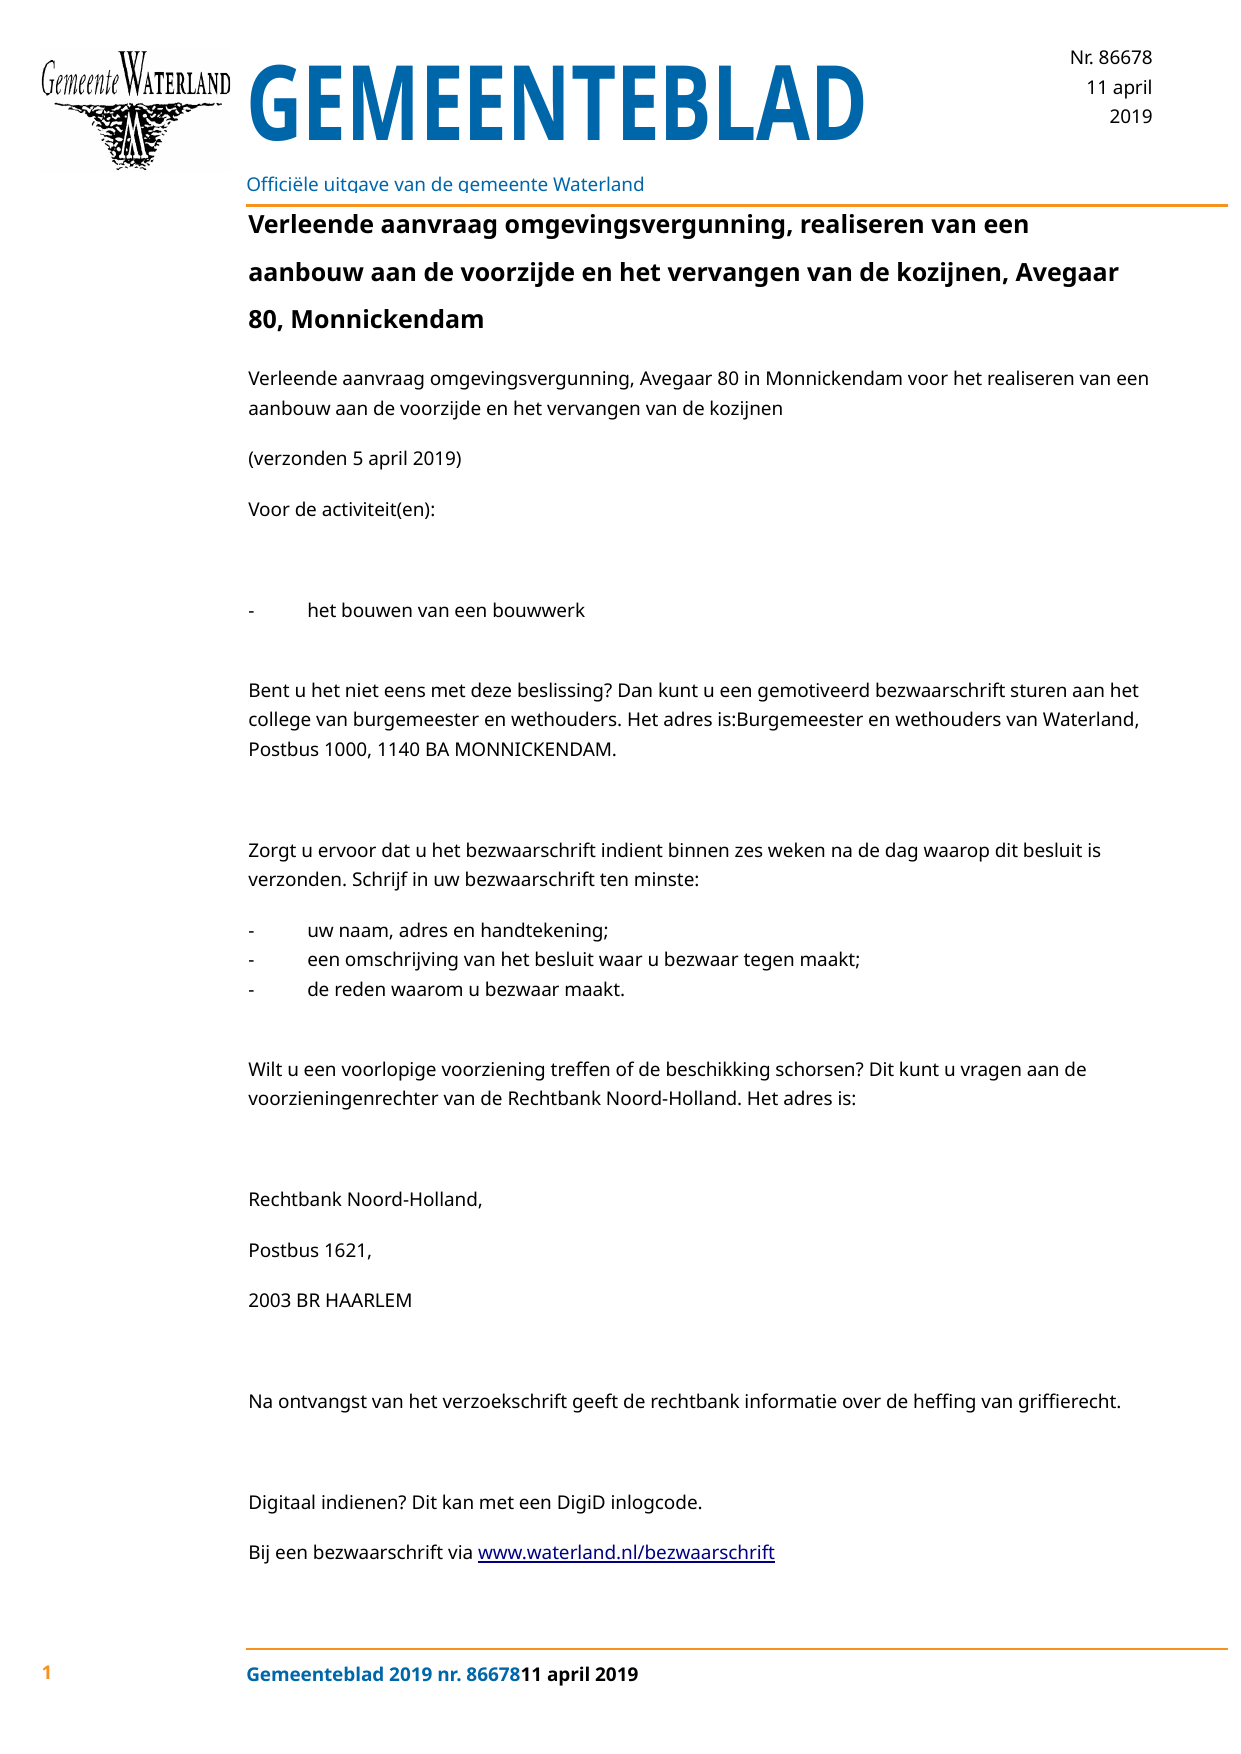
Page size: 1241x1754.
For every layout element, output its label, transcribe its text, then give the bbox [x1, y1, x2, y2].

text Postbus 1621, [248, 1237, 1152, 1262]
text Wilt u een voorlopige voorziening treffen of de beschikking schorsen? Dit kunt u vragen aan de voorzieningenrechter van de Rechtbank Noord-Holland. Het adres is: [248, 1056, 1152, 1111]
text (verzonden 5 april 2019) [248, 446, 1152, 471]
text 2003 BR HAARLEM [248, 1287, 1152, 1313]
text Rechtbank Noord-Holland, [248, 1186, 1152, 1212]
text Digitaal indienen? Dit kan met een DigiD inlogcode. [248, 1489, 1152, 1514]
text Na ontvangst van het verzoekschrift geeft de rechtbank informatie over de heffing van griffierecht. [248, 1388, 1152, 1414]
text Bent u het niet eens met deze beslissing? Dan kunt u een gemotiveerd bezwaarschrift sturen aan het college van burgemeester en wethouders. Het adres is:Burgemeester en wethouders van Waterland, Postbus 1000, 1140 BA MONNICKENDAM. [248, 677, 1152, 762]
text Verleende aanvraag omgevingsvergunning, Avegaar 80 in Monnickendam voor het realiseren van een aanbouw aan de voorzijde en het vervangen van de kozijnen [248, 366, 1152, 421]
list het bouwen van een bouwwerk [248, 597, 1152, 622]
list uw naam, adres en handtekening; [248, 917, 1152, 942]
picture [41, 47, 231, 172]
list een omschrijving van het besluit waar u bezwaar tegen maakt; [248, 946, 1152, 972]
text Zorgt u ervoor dat u het bezwaarschrift indient binnen zes weken na de dag waarop dit besluit is verzonden. Schrijf in uw bezwaarschrift ten minste: [248, 837, 1152, 892]
text Bij een bezwaarschrift via www.waterland.nl/bezwaarschrift [248, 1539, 1152, 1565]
text Verleende aanvraag omgevingsvergunning, realiseren van een aanbouw aan de voorzijde en het vervangen van de kozijnen, Avegaar 80, Monnickendam [248, 207, 1152, 336]
text Voor de activiteit(en): [248, 496, 1152, 522]
list de reden waarom u bezwaar maakt. [248, 976, 1152, 1002]
